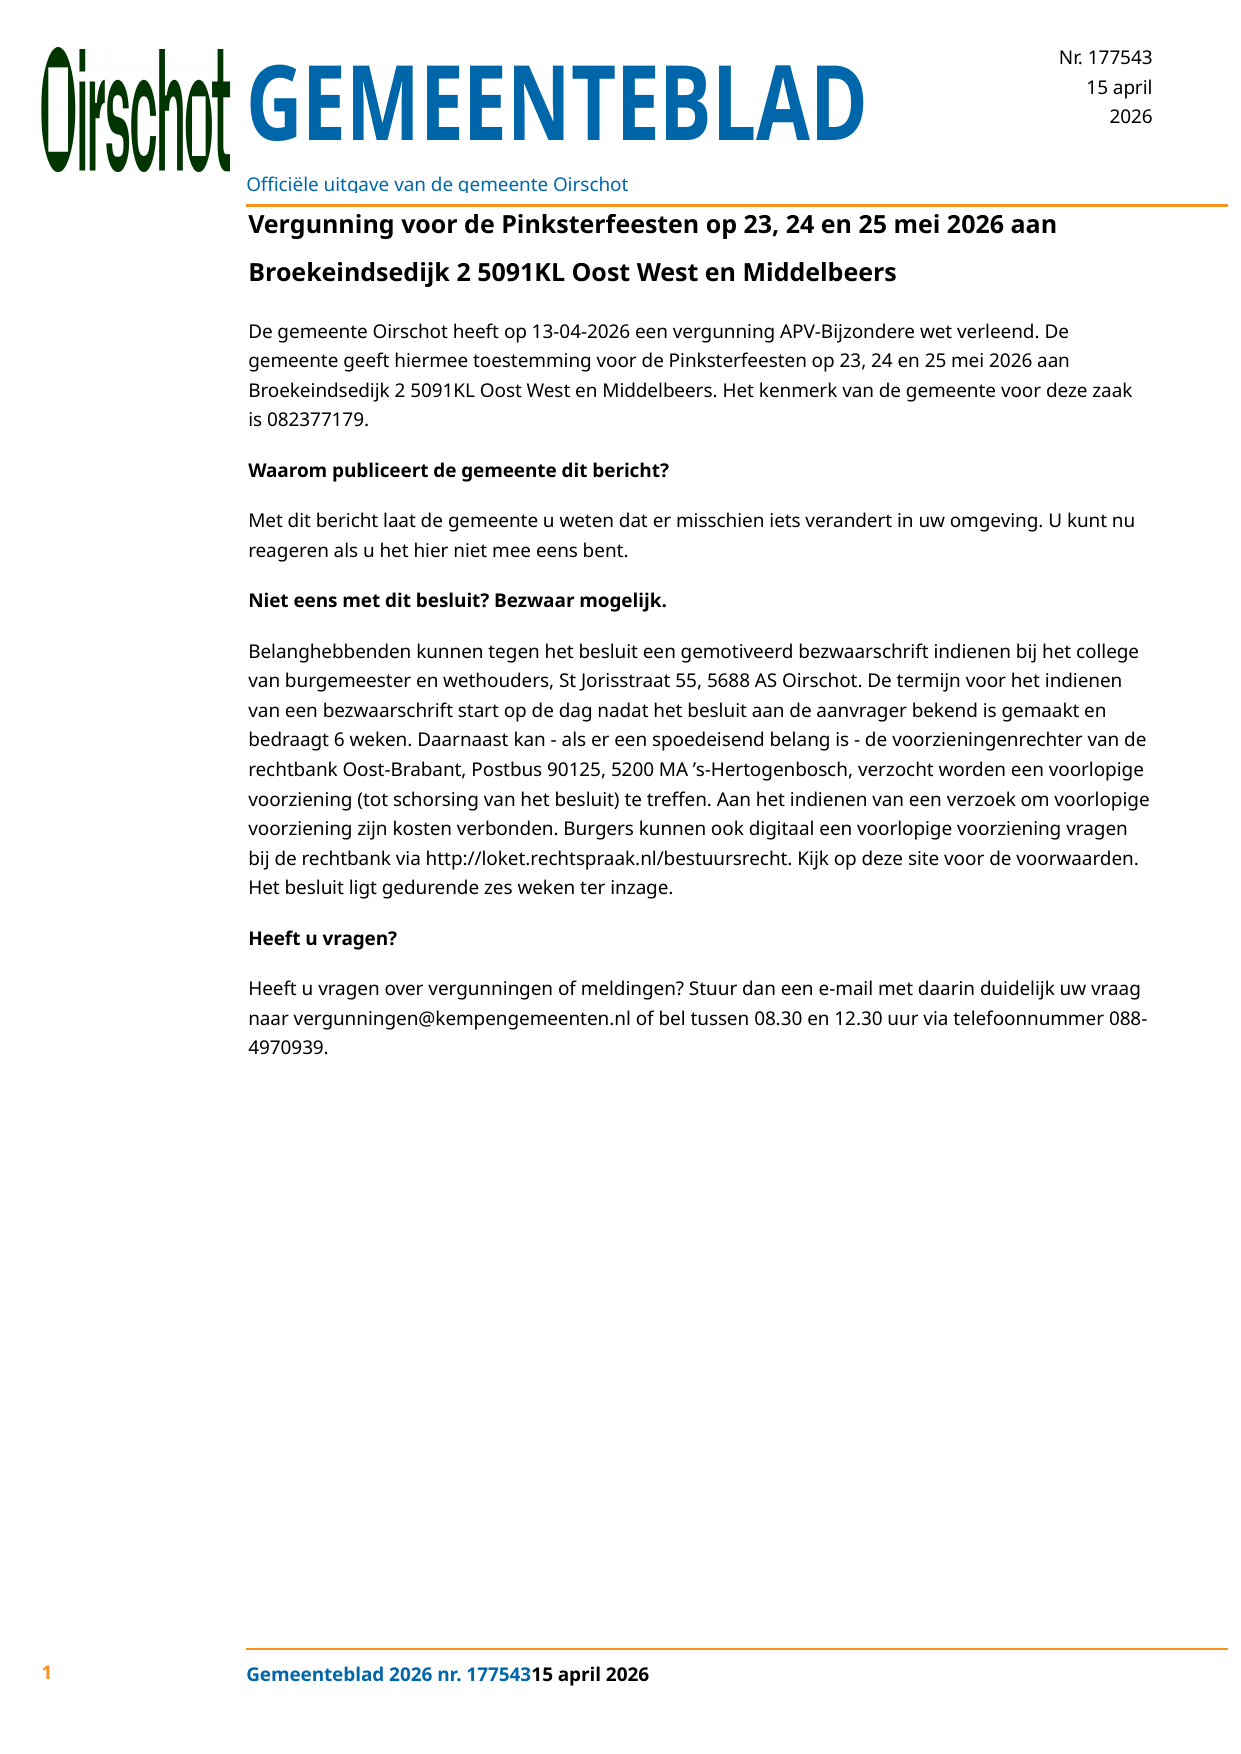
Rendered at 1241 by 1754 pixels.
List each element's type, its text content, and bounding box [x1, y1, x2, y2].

text Niet eens met dit besluit? Bezwaar mogelijk. [248, 587, 1152, 613]
text Belanghebbenden kunnen tegen het besluit een gemotiveerd bezwaarschrift indienen bij het college van burgemeester en wethouders, St Jorisstraat 55, 5688 AS Oirschot. De termijn voor het indienen van een bezwaarschrift start op de dag nadat het besluit aan de aanvrager bekend is gemaakt en bedraagt 6 weken. Daarnaast kan - als er een spoedeisend belang is - de voorzieningenrechter van de rechtbank Oost-Brabant, Postbus 90125, 5200 MA ’s-Hertogenbosch, verzocht worden een voorlopige voorziening (tot schorsing van het besluit) te treffen. Aan het indienen van een verzoek om voorlopige voorziening zijn kosten verbonden. Burgers kunnen ook digitaal een voorlopige voorziening vragen bij de rechtbank via http://loket.rechtspraak.nl/bestuursrecht. Kijk op deze site voor de voorwaarden. Het besluit ligt gedurende zes weken ter inzage. [248, 638, 1152, 900]
text Vergunning voor de Pinksterfeesten op 23, 24 en 25 mei 2026 aan Broekeindsedijk 2 5091KL Oost West en Middelbeers [248, 207, 1152, 288]
text De gemeente Oirschot heeft op 13-04-2026 een vergunning APV-Bijzondere wet verleend. De gemeente geeft hiermee toestemming voor de Pinksterfeesten op 23, 24 en 25 mei 2026 aan Broekeindsedijk 2 5091KL Oost West en Middelbeers. Het kenmerk van de gemeente voor deze zaak is 082377179. [248, 318, 1152, 432]
text Heeft u vragen? [248, 925, 1152, 951]
picture [41, 47, 231, 172]
text Waarom publiceert de gemeente dit bericht? [248, 457, 1152, 483]
text Heeft u vragen over vergunningen of meldingen? Stuur dan een e-mail met daarin duidelijk uw vraag naar vergunningen@kempengemeenten.nl of bel tussen 08.30 en 12.30 uur via telefoonnummer 088-4970939. [248, 975, 1152, 1060]
text Met dit bericht laat de gemeente u weten dat er misschien iets verandert in uw omgeving. U kunt nu reageren als u het hier niet mee eens bent. [248, 507, 1152, 563]
